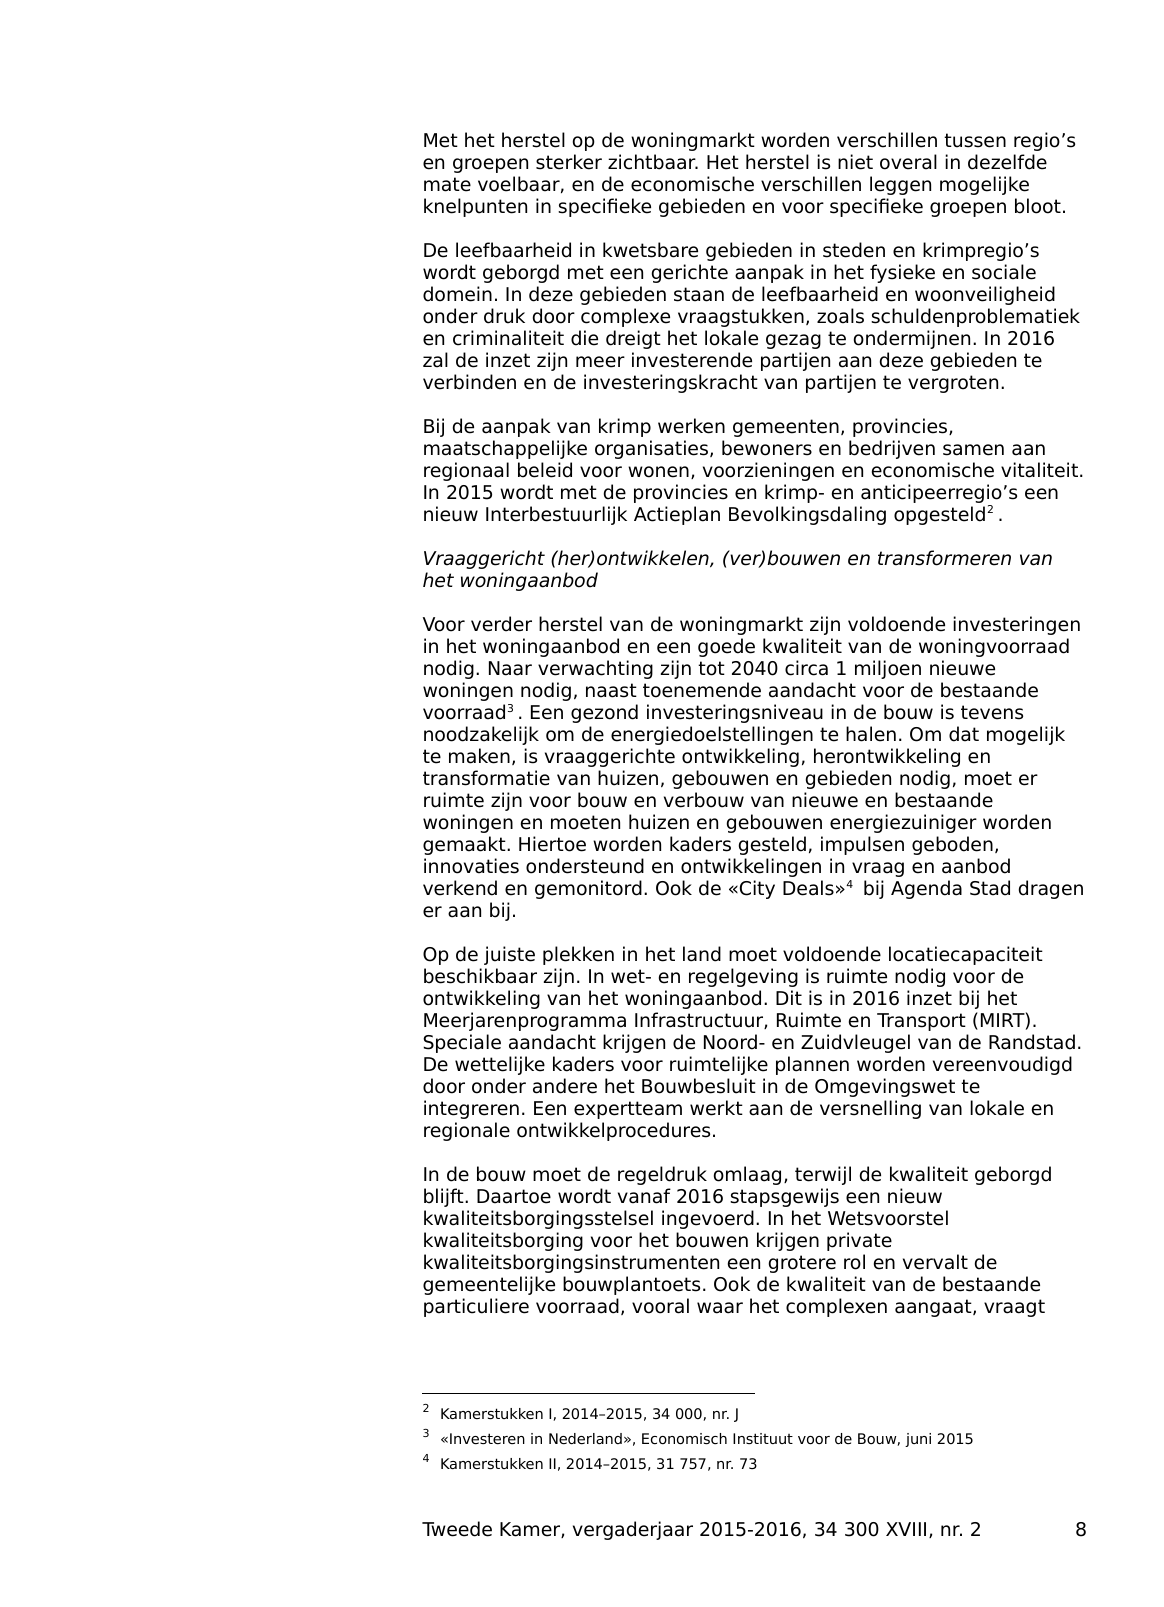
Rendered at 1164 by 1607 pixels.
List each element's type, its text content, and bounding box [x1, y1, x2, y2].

text Voor verder herstel van de woningmarkt zijn voldoende investeringen in het woningaanbod en een goede kwaliteit van de woningvoorraad nodig. Naar verwachting zijn tot 2040 circa 1 miljoen nieuwe woningen nodig, naast toenemende aandacht voor de bestaande voorraad. Een gezond investeringsniveau in de bouw is tevens noodzakelijk om de energiedoelstellingen te halen. Om dat mogelijk te maken, is vraaggerichte ontwikkeling, herontwikkeling en transformatie van huizen, gebouwen en gebieden nodig, moet er ruimte zijn voor bouw en verbouw van nieuwe en bestaande woningen en moeten huizen en gebouwen energiezuiniger worden gemaakt. Hiertoe worden kaders gesteld, impulsen geboden, innovaties ondersteund en ontwikkelingen in vraag en aanbod verkend en gemonitord. Ook de «City Deals» bij Agenda Stad dragen er aan bij. [422, 614, 1087, 922]
text «Investeren in Nederland», Economisch Instituut voor de Bouw, juni 2015 [422, 1427, 1087, 1449]
text In de bouw moet de regeldruk omlaag, terwijl de kwaliteit geborgd blijft. Daartoe wordt vanaf 2016 stapsgewijs een nieuw kwaliteitsborgingsstelsel ingevoerd. In het Wetsvoorstel kwaliteitsborging voor het bouwen krijgen private kwaliteitsborgingsinstrumenten een grotere rol en vervalt de gemeentelijke bouwplantoets. Ook de kwaliteit van de bestaande particuliere voorraad, vooral waar het complexen aangaat, vraagt [422, 1164, 1087, 1318]
text Bij de aanpak van krimp werken gemeenten, provincies, maatschappelijke organisaties, bewoners en bedrijven samen aan regionaal beleid voor wonen, voorzieningen en economische vitaliteit. In 2015 wordt met de provincies en krimp- en anticipeerregio’s een nieuw Interbestuurlijk Actieplan Bevolkingsdaling opgesteld. [422, 416, 1087, 526]
text De leefbaarheid in kwetsbare gebieden in steden en krimpregio’s wordt geborgd met een gerichte aanpak in het fysieke en sociale domein. In deze gebieden staan de leefbaarheid en woonveiligheid onder druk door complexe vraagstukken, zoals schuldenproblematiek en criminaliteit die dreigt het lokale gezag te ondermijnen. In 2016 zal de inzet zijn meer investerende partijen aan deze gebieden te verbinden en de investeringskracht van partijen te vergroten. [422, 240, 1087, 394]
text Kamerstukken I, 2014–2015, 34 000, nr. J [422, 1402, 1087, 1424]
text Met het herstel op de woningmarkt worden verschillen tussen regio’s en groepen sterker zichtbaar. Het herstel is niet overal in dezelfde mate voelbaar, en de economische verschillen leggen mogelijke knelpunten in specifieke gebieden en voor specifieke groepen bloot. [422, 130, 1087, 218]
text Op de juiste plekken in het land moet voldoende locatiecapaciteit beschikbaar zijn. In wet- en regelgeving is ruimte nodig voor de ontwikkeling van het woningaanbod. Dit is in 2016 inzet bij het Meerjarenprogramma Infrastructuur, Ruimte en Transport (MIRT). Speciale aandacht krijgen de Noord- en Zuidvleugel van de Randstad. De wettelijke kaders voor ruimtelijke plannen worden vereenvoudigd door onder andere het Bouwbesluit in de Omgevingswet te integreren. Een expertteam werkt aan de versnelling van lokale en regionale ontwikkelprocedures. [422, 944, 1087, 1142]
subtitle Vraaggericht (her)ontwikkelen, (ver)bouwen en transformeren van het woningaanbod [422, 548, 1087, 592]
text Kamerstukken II, 2014–2015, 31 757, nr. 73 [422, 1452, 1087, 1474]
